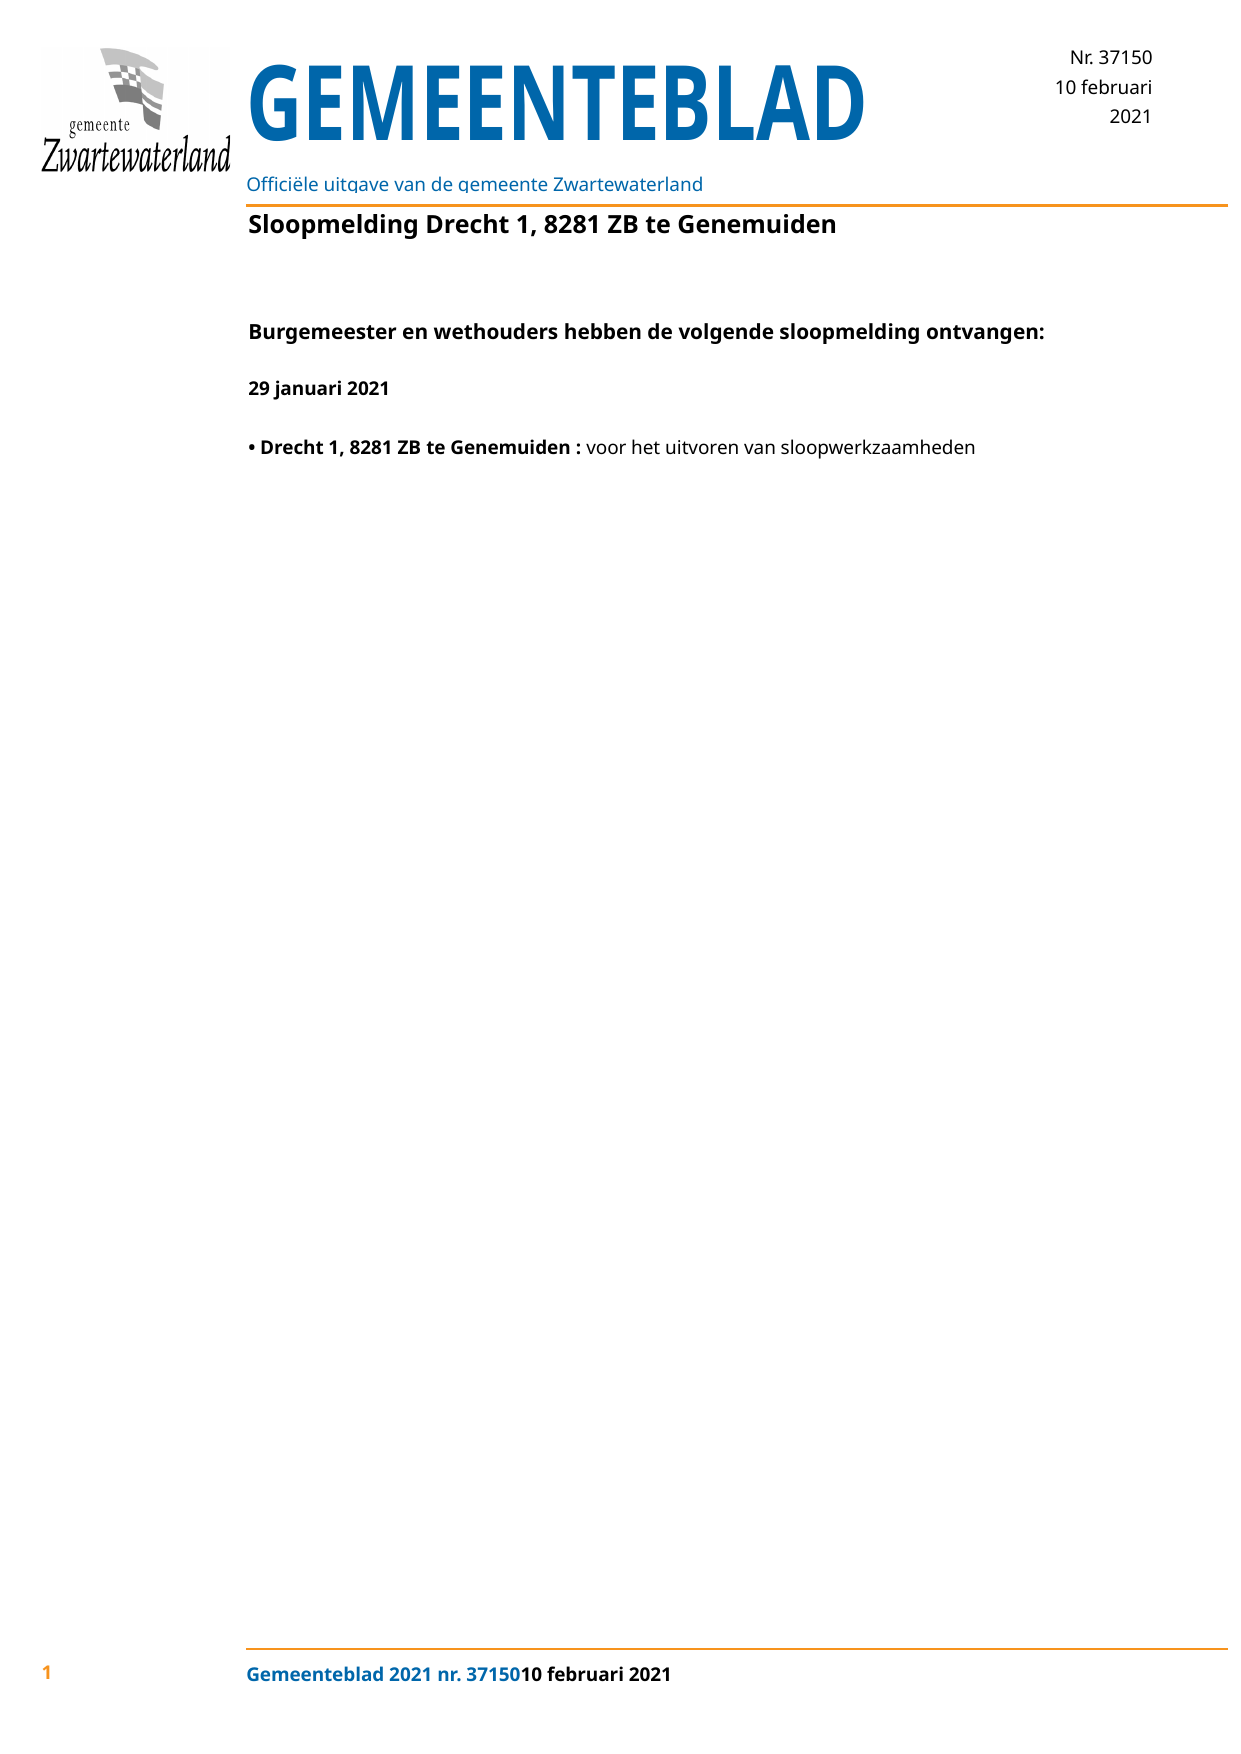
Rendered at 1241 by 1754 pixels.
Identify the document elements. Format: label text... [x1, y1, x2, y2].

text • Drecht 1, 8281 ZB te Genemuiden : voor het uitvoren van sloopwerkzaamheden [248, 434, 1152, 460]
text 29 januari 2021 [248, 375, 1152, 401]
text Sloopmelding Drecht 1, 8281 ZB te Genemuiden [248, 207, 1152, 241]
text Burgemeester en wethouders hebben de volgende sloopmelding ontvangen: [248, 317, 1152, 345]
picture [41, 47, 231, 172]
